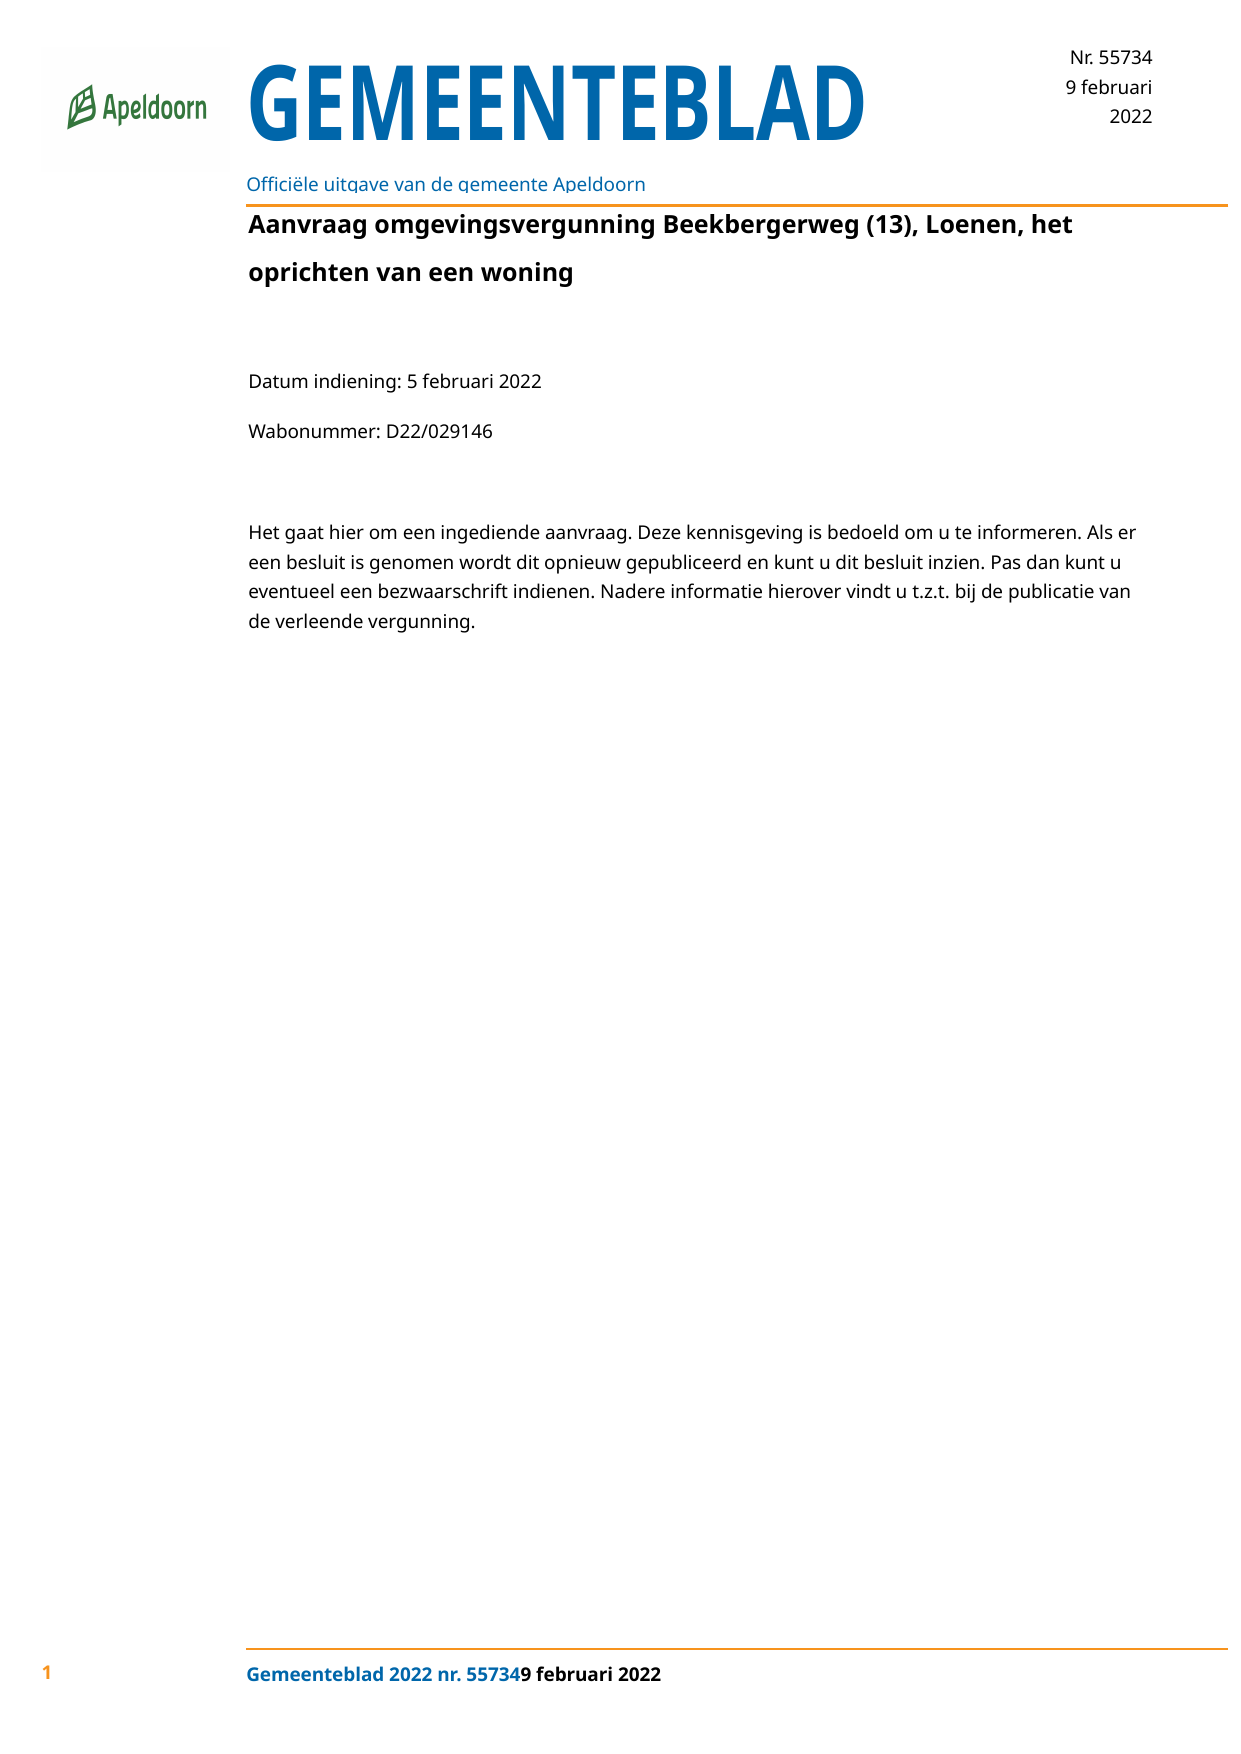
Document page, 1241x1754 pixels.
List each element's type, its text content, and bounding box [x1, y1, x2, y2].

text Datum indiening: 5 februari 2022 [248, 368, 1152, 394]
picture [41, 47, 231, 172]
text Het gaat hier om een ingediende aanvraag. Deze kennisgeving is bedoeld om u te informeren. Als er een besluit is genomen wordt dit opnieuw gepubliceerd en kunt u dit besluit inzien. Pas dan kunt u eventueel een bezwaarschrift indienen. Nadere informatie hierover vindt u t.z.t. bij de publicatie van de verleende vergunning. [248, 519, 1152, 634]
text Aanvraag omgevingsvergunning Beekbergerweg (13), Loenen, het oprichten van een woning [248, 207, 1152, 288]
text Wabonummer: D22/029146 [248, 419, 1152, 444]
